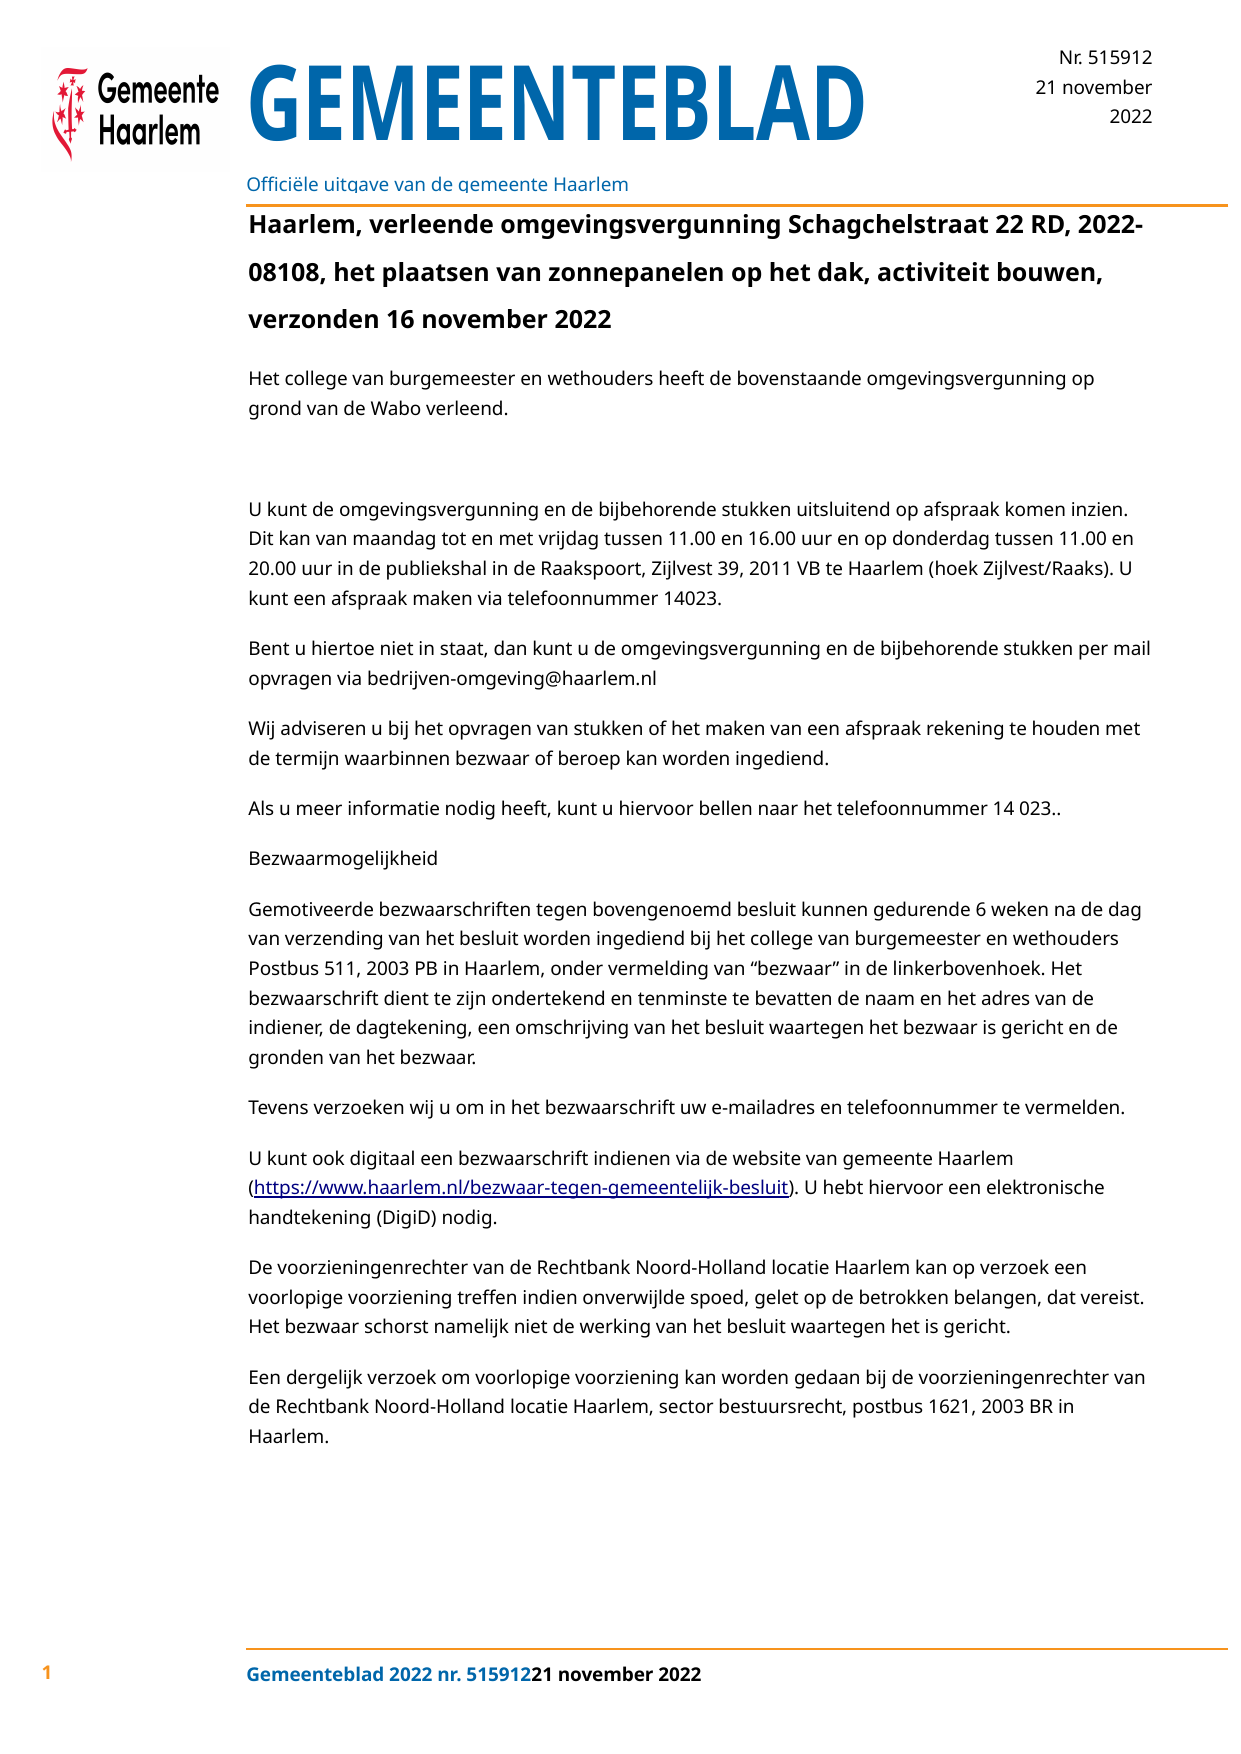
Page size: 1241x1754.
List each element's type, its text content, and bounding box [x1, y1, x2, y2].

picture [41, 47, 231, 172]
text Een dergelijk verzoek om voorlopige voorziening kan worden gedaan bij de voorzieningenrechter van de Rechtbank Noord-Holland locatie Haarlem, sector bestuursrecht, postbus 1621, 2003 BR in Haarlem. [248, 1364, 1152, 1449]
text Het college van burgemeester en wethouders heeft de bovenstaande omgevingsvergunning op grond van de Wabo verleend. [248, 366, 1152, 421]
text U kunt de omgevingsvergunning en de bijbehorende stukken uitsluitend op afspraak komen inzien. Dit kan van maandag tot en met vrijdag tussen 11.00 en 16.00 uur en op donderdag tussen 11.00 en 20.00 uur in de publiekshal in de Raakspoort, Zijlvest 39, 2011 VB te Haarlem (hoek Zijlvest/Raaks). U kunt een afspraak maken via telefoonnummer 14023. [248, 496, 1152, 610]
text U kunt ook digitaal een bezwaarschrift indienen via de website van gemeente Haarlem (https://www.haarlem.nl/bezwaar-tegen-gemeentelijk-besluit). U hebt hiervoor een elektronische handtekening (DigiD) nodig. [248, 1145, 1152, 1229]
text Tevens verzoeken wij u om in het bezwaarschrift uw e-mailadres en telefoonnummer te vermelden. [248, 1094, 1152, 1120]
text Haarlem, verleende omgevingsvergunning Schagchelstraat 22 RD, 2022-08108, het plaatsen van zonnepanelen op het dak, activiteit bouwen, verzonden 16 november 2022 [248, 207, 1152, 336]
text Als u meer informatie nodig heeft, kunt u hiervoor bellen naar het telefoonnummer 14 023.. [248, 795, 1152, 821]
text Bent u hiertoe niet in staat, dan kunt u de omgevingsvergunning en de bijbehorende stukken per mail opvragen via bedrijven-omgeving@haarlem.nl [248, 635, 1152, 690]
text Gemotiveerde bezwaarschriften tegen bovengenoemd besluit kunnen gedurende 6 weken na de dag van verzending van het besluit worden ingediend bij het college van burgemeester en wethouders Postbus 511, 2003 PB in Haarlem, onder vermelding van “bezwaar” in de linkerbovenhoek. Het bezwaarschrift dient te zijn ondertekend en tenminste te bevatten de naam en het adres van de indiener, de dagtekening, een omschrijving van het besluit waartegen het bezwaar is gericht en de gronden van het bezwaar. [248, 896, 1152, 1069]
text De voorzieningenrechter van de Rechtbank Noord-Holland locatie Haarlem kan op verzoek een voorlopige voorziening treffen indien onverwijlde spoed, gelet op de betrokken belangen, dat vereist. Het bezwaar schorst namelijk niet de werking van het besluit waartegen het is gericht. [248, 1254, 1152, 1339]
text Bezwaarmogelijkheid [248, 846, 1152, 871]
text Wij adviseren u bij het opvragen van stukken of het maken van een afspraak rekening te houden met de termijn waarbinnen bezwaar of beroep kan worden ingediend. [248, 715, 1152, 770]
